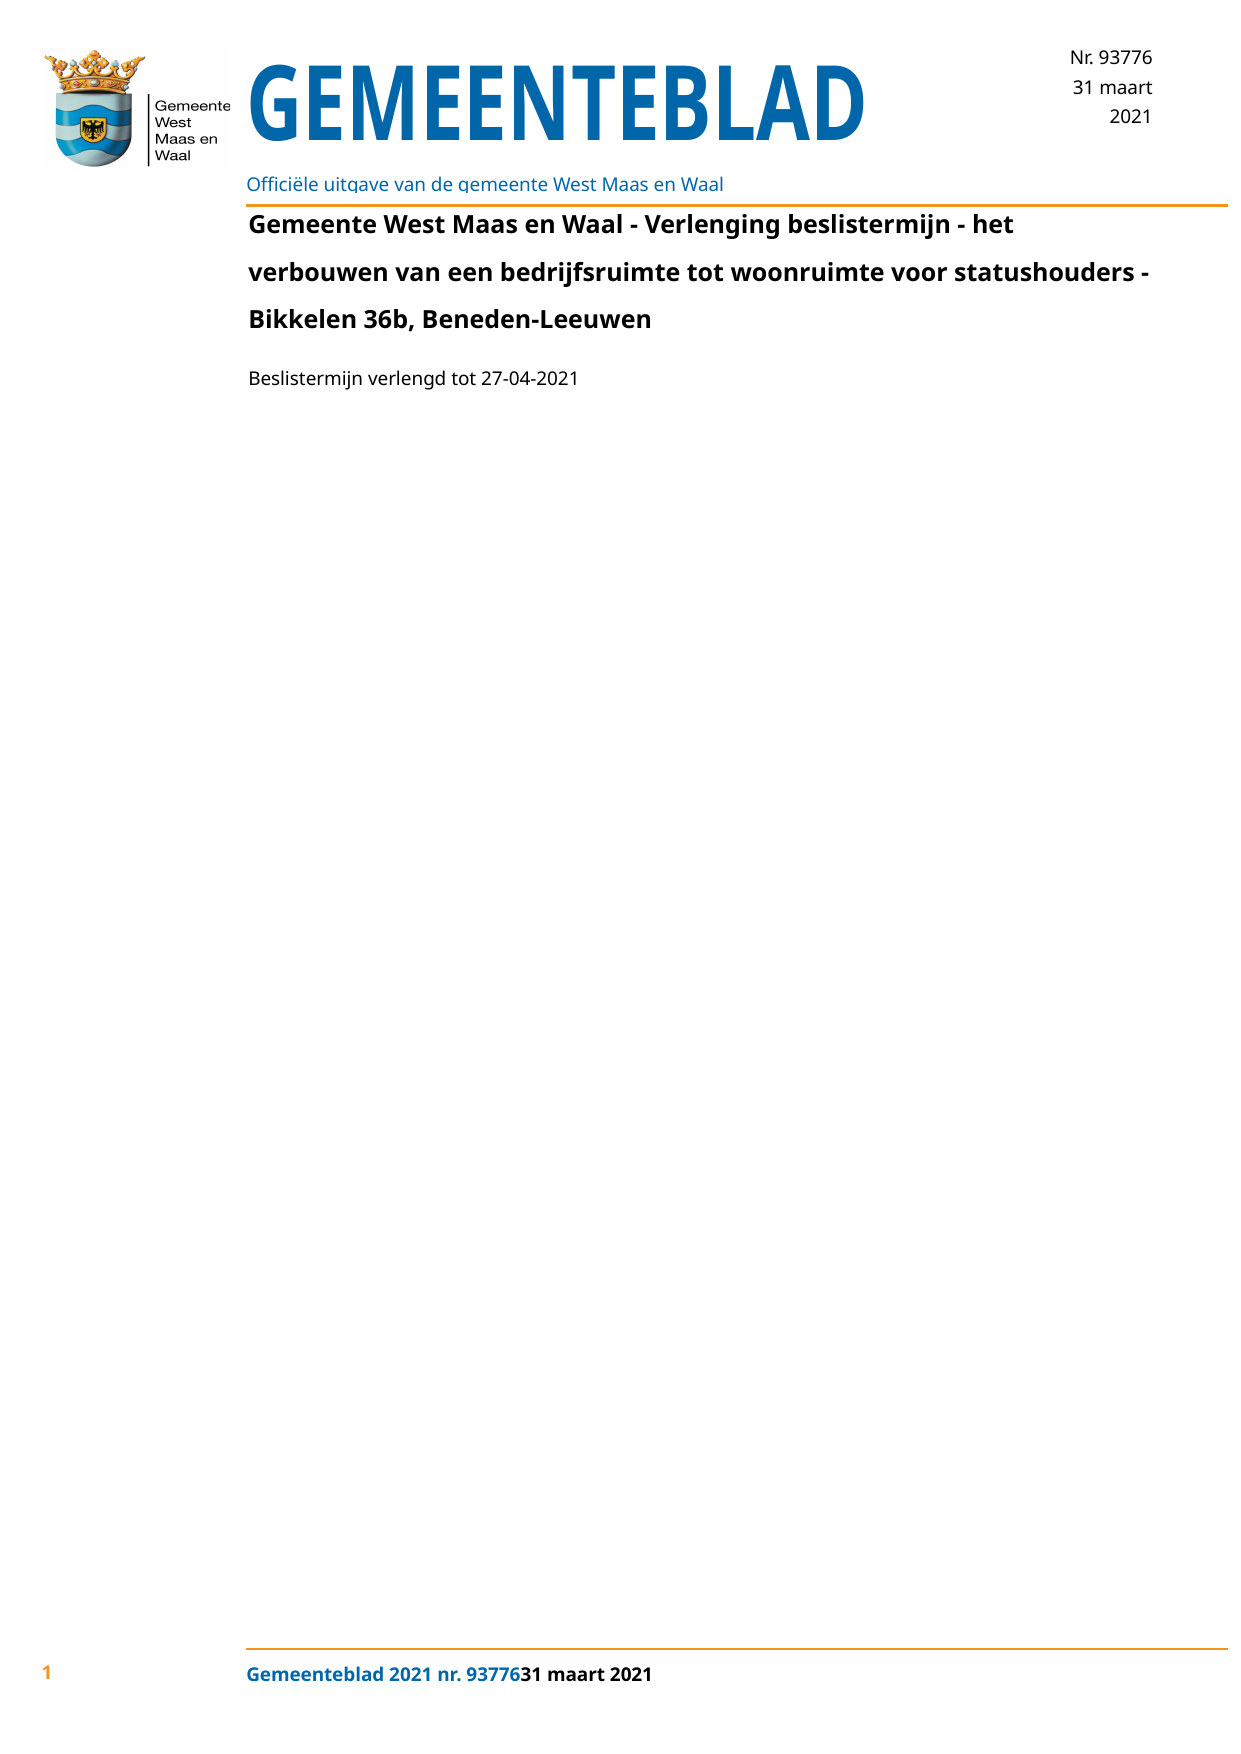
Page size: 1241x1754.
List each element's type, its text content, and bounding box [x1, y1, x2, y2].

text Gemeente West Maas en Waal - Verlenging beslistermijn - het verbouwen van een bedrijfsruimte tot woonruimte voor statushouders - Bikkelen 36b, Beneden-Leeuwen [248, 207, 1152, 336]
text Beslistermijn verlengd tot 27-04-2021 [248, 366, 1152, 391]
picture [41, 47, 231, 172]
